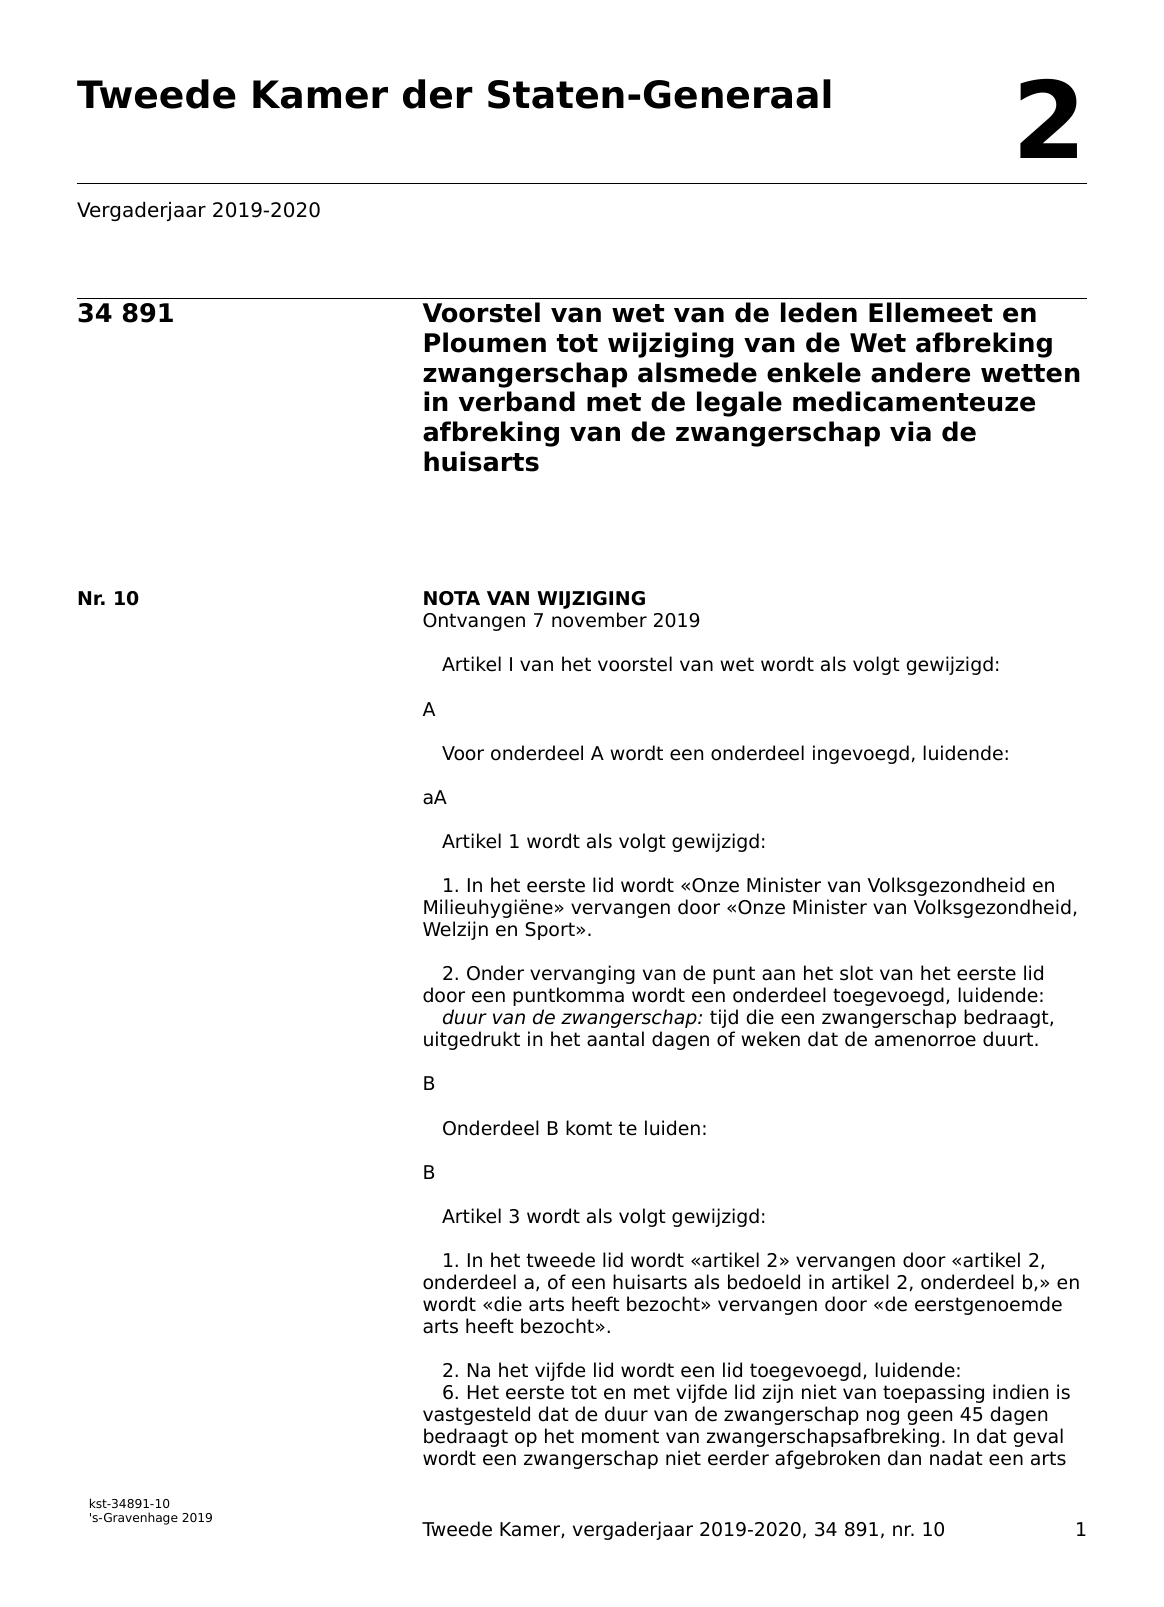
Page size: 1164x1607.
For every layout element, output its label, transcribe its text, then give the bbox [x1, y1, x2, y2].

text 2. Onder vervanging van de punt aan het slot van het eerste lid door een puntkomma wordt een onderdeel toegevoegd, luidende: [422, 963, 1087, 1007]
subtitle B [422, 1162, 1087, 1184]
text 's-Gravenhage 2019 [88, 1511, 323, 1525]
text 1. In het tweede lid wordt «artikel 2» vervangen door «artikel 2, onderdeel a, of een huisarts als bedoeld in artikel 2, onderdeel b,» en wordt «die arts heeft bezocht» vervangen door «de eerstgenoemde arts heeft bezocht». [422, 1250, 1087, 1338]
text kst-34891-10 [88, 1497, 323, 1511]
subtitle B [422, 1073, 1087, 1095]
table_header 2 [886, 59, 1087, 183]
text Voor onderdeel A wordt een onderdeel ingevoegd, luidende: [422, 743, 1087, 764]
text Onderdeel B komt te luiden: [422, 1117, 1087, 1139]
text 2. Na het vijfde lid wordt een lid toegevoegd, luidende: [422, 1360, 1087, 1382]
text duur van de zwangerschap: tijd die een zwangerschap bedraagt, uitgedrukt in het aantal dagen of weken dat de amenorroe duurt. [422, 1007, 1087, 1051]
table_cell Vergaderjaar 2019-2020 [77, 184, 1087, 298]
text Artikel 3 wordt als volgt gewijzigd: [422, 1206, 1087, 1228]
subtitle 34 891 Voorstel van wet van de leden Ellemeet en Ploumen tot wijziging van de Wet afbreking zwangerschap alsmede enkele andere wetten in verband met de legale medicamenteuze afbreking van de zwangerschap via de huisarts [77, 299, 1087, 477]
subtitle A [422, 698, 1087, 720]
text 6. Het eerste tot en met vijfde lid zijn niet van toepassing indien is vastgesteld dat de duur van de zwangerschap nog geen 45 dagen bedraagt op het moment van zwangerschapsafbreking. In dat geval wordt een zwangerschap niet eerder afgebroken dan nadat een arts [422, 1382, 1087, 1470]
text Ontvangen 7 november 2019 [422, 610, 1087, 632]
text 1. In het eerste lid wordt «Onze Minister van Volksgezondheid en Milieuhygiëne» vervangen door «Onze Minister van Volksgezondheid, Welzijn en Sport». [422, 875, 1087, 941]
text Artikel 1 wordt als volgt gewijzigd: [422, 831, 1087, 853]
text Artikel I van het voorstel van wet wordt als volgt gewijzigd: [422, 654, 1087, 676]
table_header Tweede Kamer der Staten-Generaal [77, 59, 886, 183]
subtitle Nr. 10 NOTA VAN WIJZIGING [77, 588, 1087, 610]
subtitle aA [422, 787, 1087, 809]
